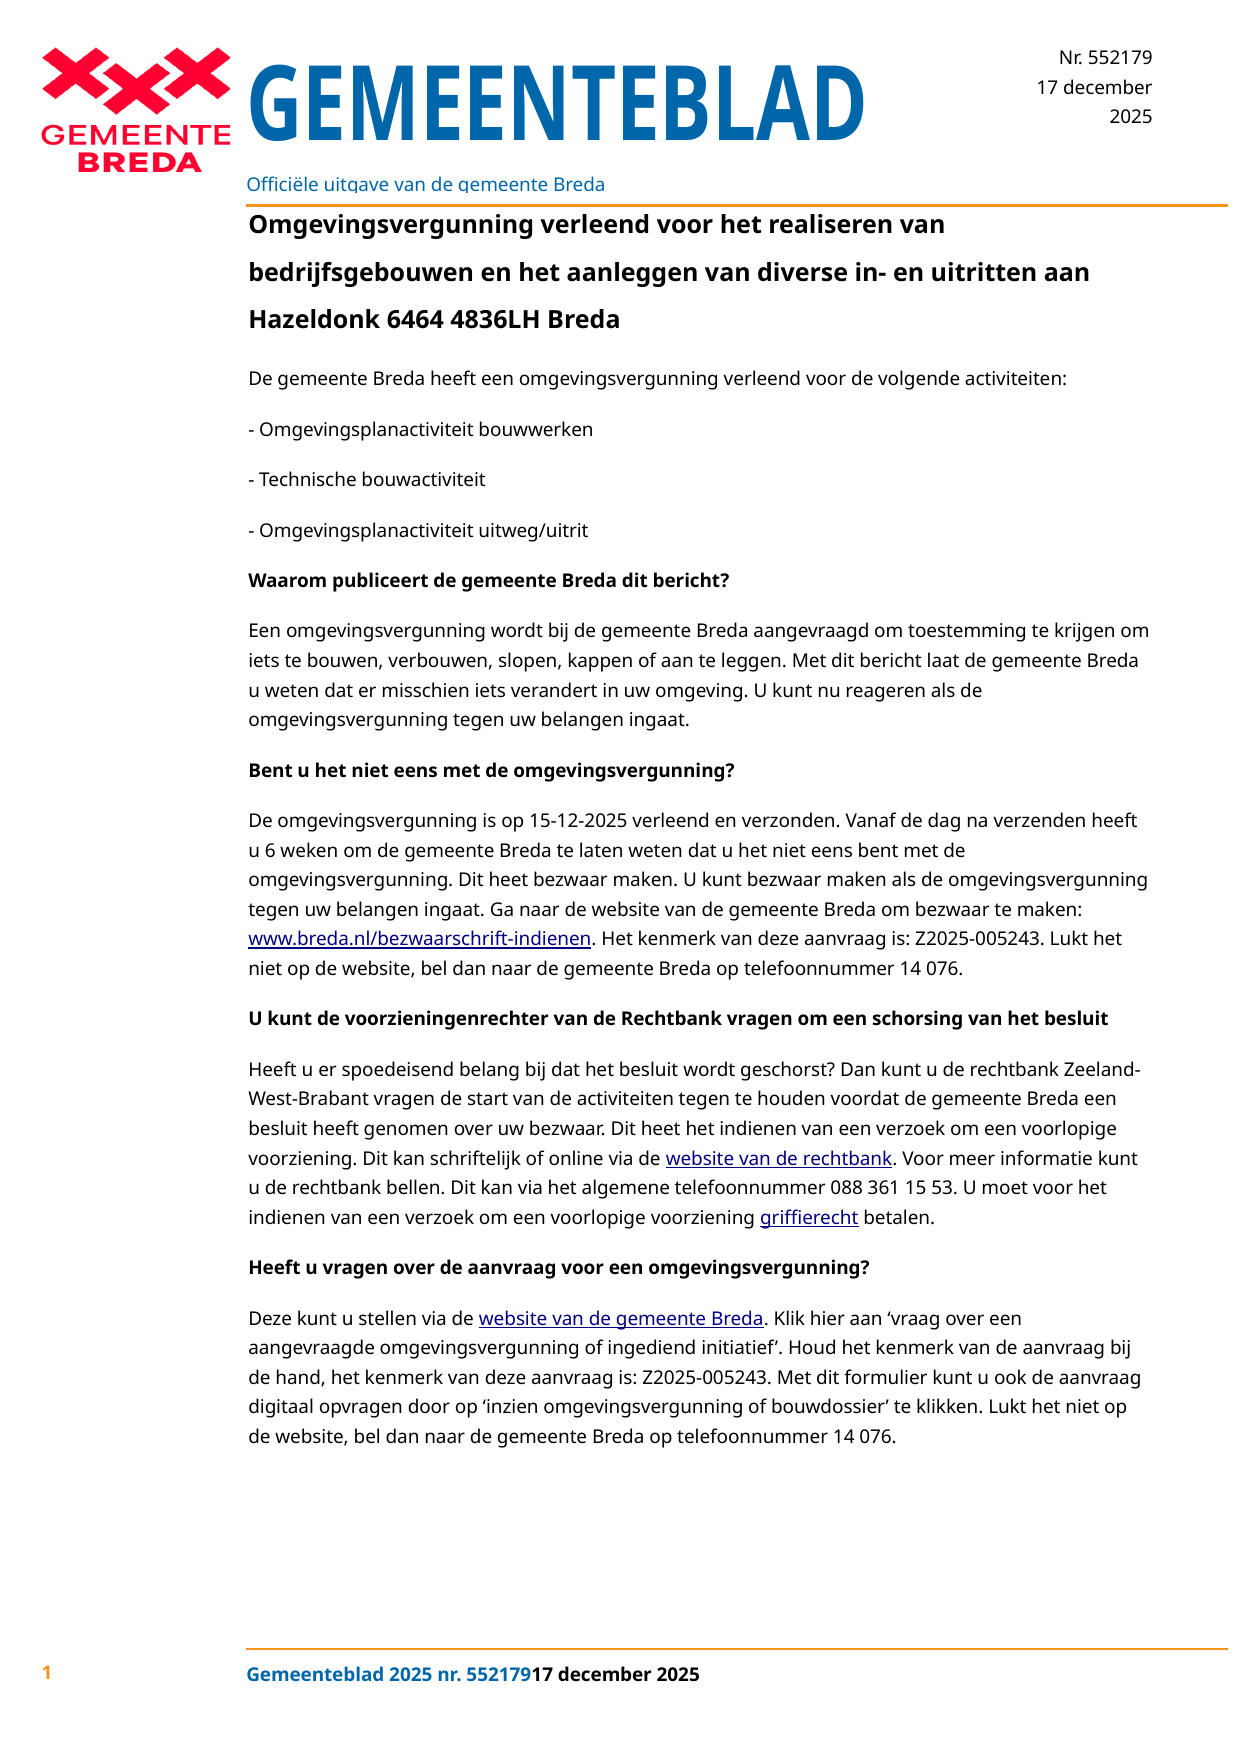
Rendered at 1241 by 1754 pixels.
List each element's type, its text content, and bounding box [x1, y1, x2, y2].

text - Omgevingsplanactiviteit uitweg/uitrit [248, 517, 1152, 542]
text Waarom publiceert de gemeente Breda dit bericht? [248, 567, 1152, 593]
text Een omgevingsvergunning wordt bij de gemeente Breda aangevraagd om toestemming te krijgen om iets te bouwen, verbouwen, slopen, kappen of aan te leggen. Met dit bericht laat de gemeente Breda u weten dat er misschien iets verandert in uw omgeving. U kunt nu reageren als de omgevingsvergunning tegen uw belangen ingaat. [248, 618, 1152, 732]
picture [41, 47, 231, 172]
text Deze kunt u stellen via de website van de gemeente Breda. Klik hier aan ‘vraag over een aangevraagde omgevingsvergunning of ingediend initiatief’. Houd het kenmerk van de aanvraag bij de hand, het kenmerk van deze aanvraag is: Z2025-005243. Met dit formulier kunt u ook de aanvraag digitaal opvragen door op ‘inzien omgevingsvergunning of bouwdossier’ te klikken. Lukt het niet op de website, bel dan naar de gemeente Breda op telefoonnummer 14 076. [248, 1305, 1152, 1449]
text De omgevingsvergunning is op 15-12-2025 verleend en verzonden. Vanaf de dag na verzenden heeft u 6 weken om de gemeente Breda te laten weten dat u het niet eens bent met de omgevingsvergunning. Dit heet bezwaar maken. U kunt bezwaar maken als de omgevingsvergunning tegen uw belangen ingaat. Ga naar de website van de gemeente Breda om bezwaar te maken: www.breda.nl/bezwaarschrift-indienen. Het kenmerk van deze aanvraag is: Z2025-005243. Lukt het niet op de website, bel dan naar de gemeente Breda op telefoonnummer 14 076. [248, 807, 1152, 981]
text Heeft u er spoedeisend belang bij dat het besluit wordt geschorst? Dan kunt u de rechtbank Zeeland-West-Brabant vragen de start van de activiteiten tegen te houden voordat de gemeente Breda een besluit heeft genomen over uw bezwaar. Dit heet het indienen van een verzoek om een voorlopige voorziening. Dit kan schriftelijk of online via de website van de rechtbank. Voor meer informatie kunt u de rechtbank bellen. Dit kan via het algemene telefoonnummer 088 361 15 53. U moet voor het indienen van een verzoek om een voorlopige voorziening griffierecht betalen. [248, 1056, 1152, 1229]
text Heeft u vragen over de aanvraag voor een omgevingsvergunning? [248, 1254, 1152, 1280]
text Bent u het niet eens met de omgevingsvergunning? [248, 757, 1152, 782]
text De gemeente Breda heeft een omgevingsvergunning verleend voor de volgende activiteiten: [248, 366, 1152, 391]
text - Omgevingsplanactiviteit bouwwerken [248, 416, 1152, 442]
text U kunt de voorzieningenrechter van de Rechtbank vragen om een schorsing van het besluit [248, 1006, 1152, 1031]
text Omgevingsvergunning verleend voor het realiseren van bedrijfsgebouwen en het aanleggen van diverse in- en uitritten aan Hazeldonk 6464 4836LH Breda [248, 207, 1152, 336]
text - Technische bouwactiviteit [248, 466, 1152, 492]
